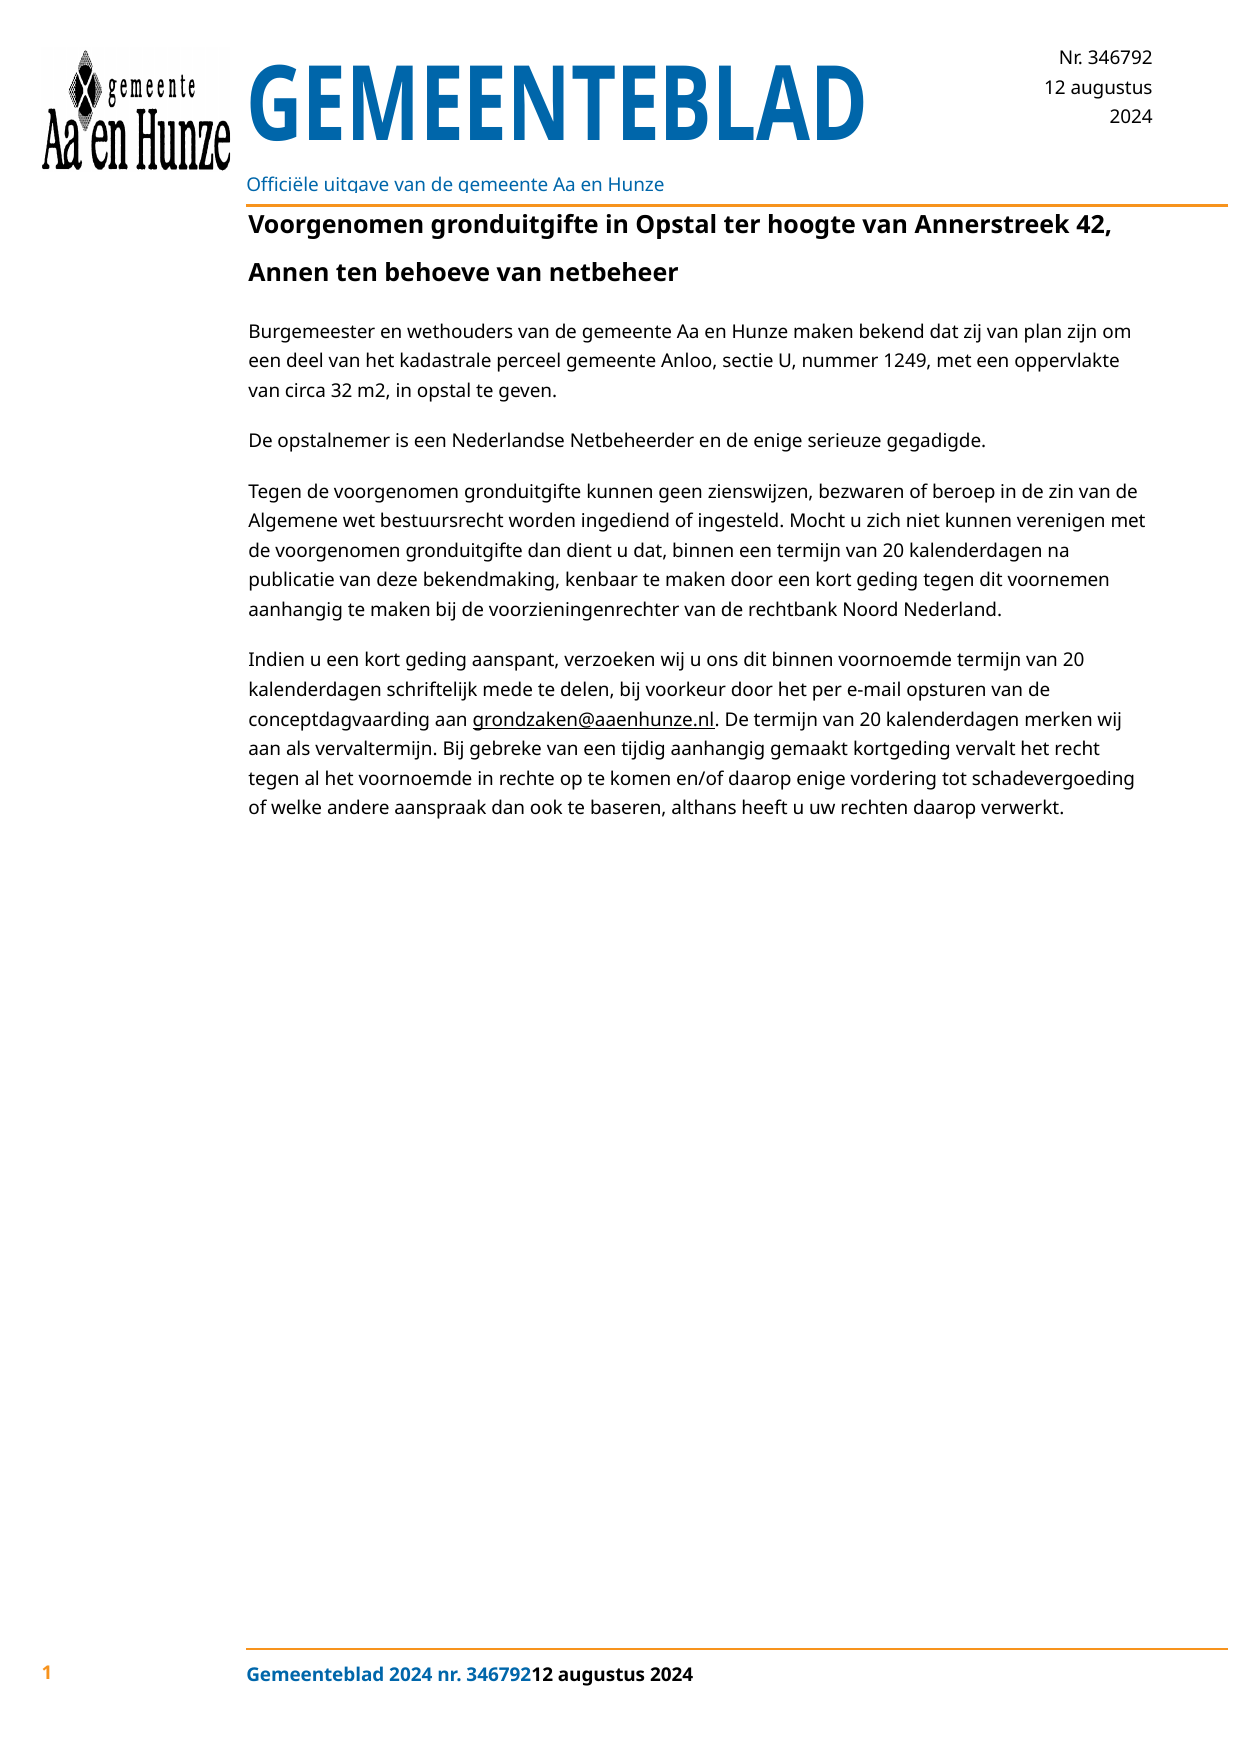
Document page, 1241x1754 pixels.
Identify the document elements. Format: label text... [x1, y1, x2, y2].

text Indien u een kort geding aanspant, verzoeken wij u ons dit binnen voornoemde termijn van 20 kalenderdagen schriftelijk mede te delen, bij voorkeur door het per e-mail opsturen van de conceptdagvaarding aan grondzaken@aaenhunze.nl. De termijn van 20 kalenderdagen merken wij aan als vervaltermijn. Bij gebreke van een tijdig aanhangig gemaakt kortgeding vervalt het recht tegen al het voornoemde in rechte op te komen en/of daarop enige vordering tot schadevergoeding of welke andere aanspraak dan ook te baseren, althans heeft u uw rechten daarop verwerkt. [248, 647, 1152, 820]
text Voorgenomen gronduitgifte in Opstal ter hoogte van Annerstreek 42, Annen ten behoeve van netbeheer [248, 207, 1152, 288]
picture [41, 47, 231, 172]
text De opstalnemer is een Nederlandse Netbeheerder en de enige serieuze gegadigde. [248, 427, 1152, 453]
text Tegen de voorgenomen gronduitgifte kunnen geen zienswijzen, bezwaren of beroep in de zin van de Algemene wet bestuursrecht worden ingediend of ingesteld. Mocht u zich niet kunnen verenigen met de voorgenomen gronduitgifte dan dient u dat, binnen een termijn van 20 kalenderdagen na publicatie van deze bekendmaking, kenbaar te maken door een kort geding tegen dit voornemen aanhangig te maken bij de voorzieningenrechter van de rechtbank Noord Nederland. [248, 478, 1152, 622]
text Burgemeester en wethouders van de gemeente Aa en Hunze maken bekend dat zij van plan zijn om een deel van het kadastrale perceel gemeente Anloo, sectie U, nummer 1249, met een oppervlakte van circa 32 m2, in opstal te geven. [248, 318, 1152, 403]
